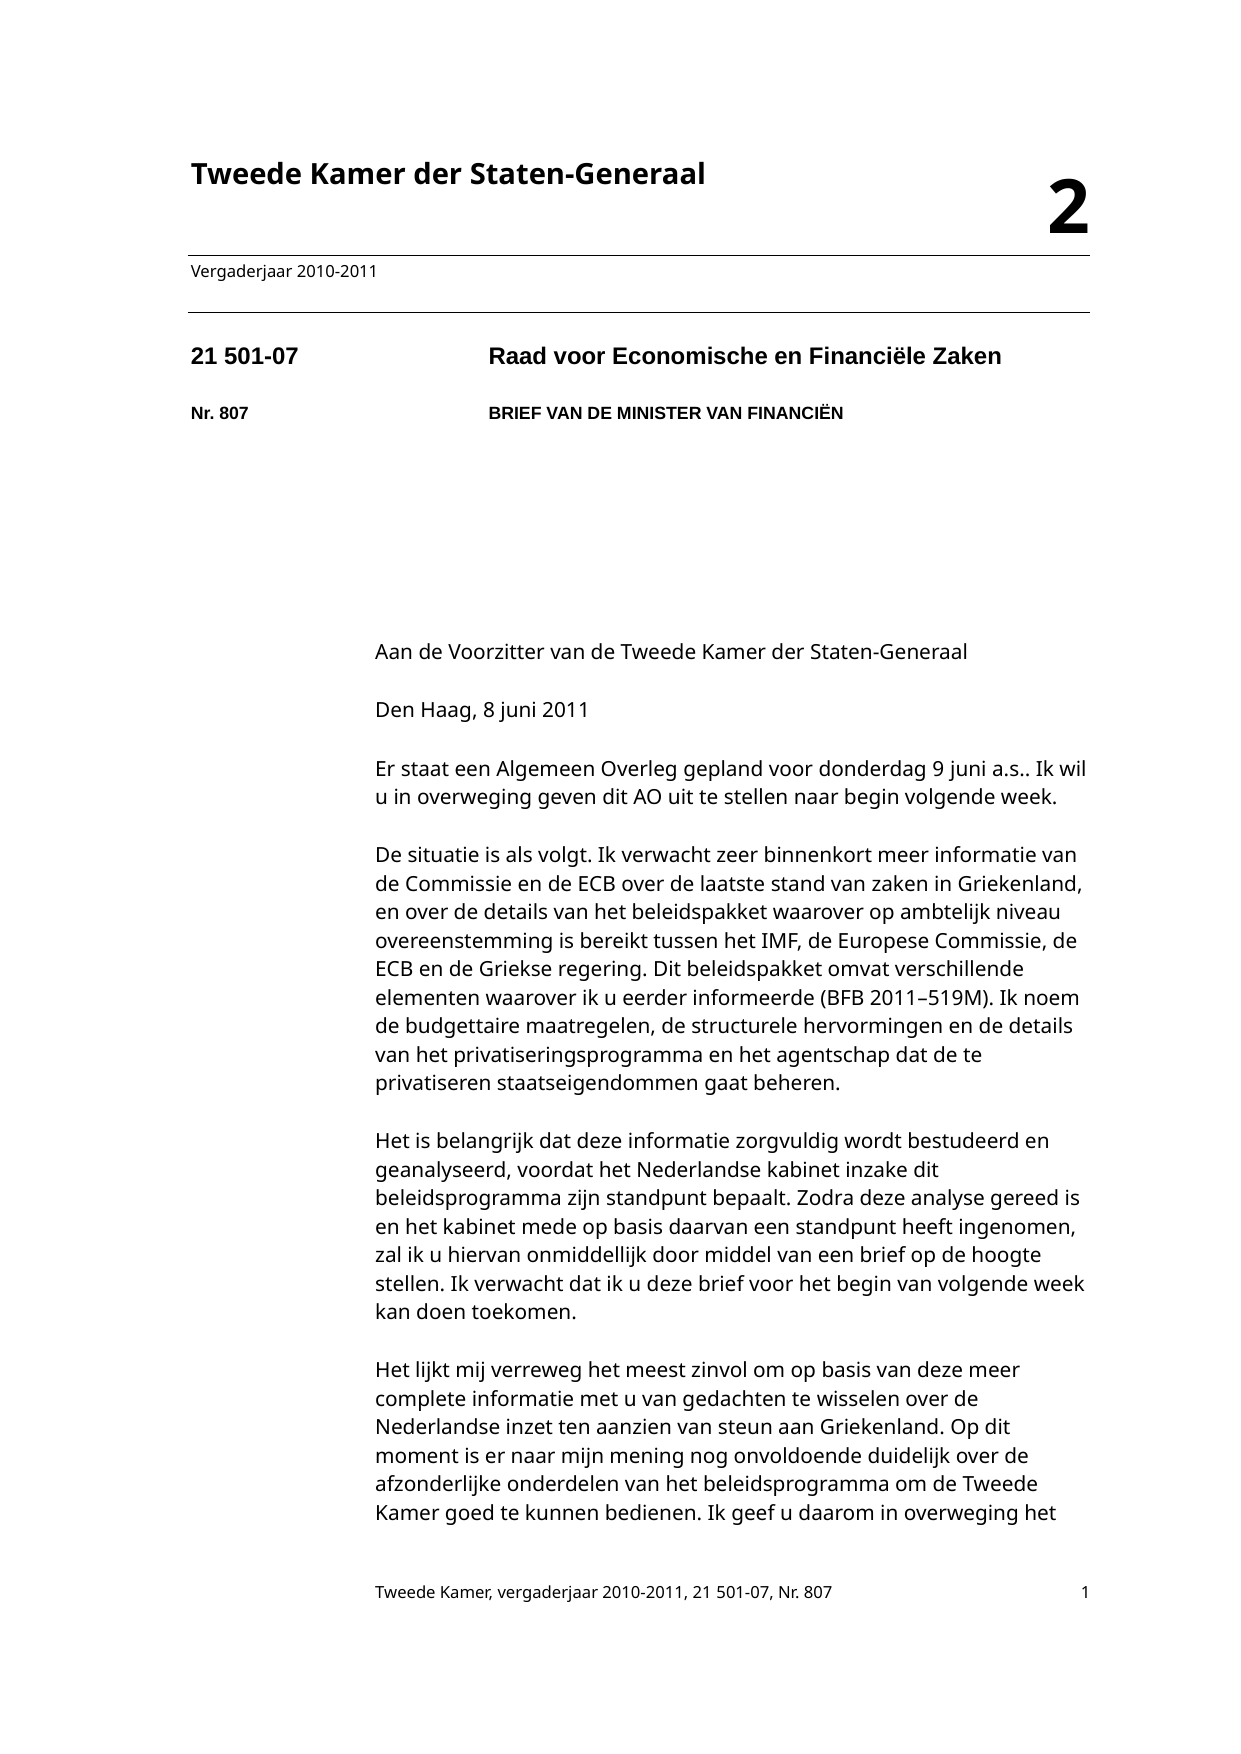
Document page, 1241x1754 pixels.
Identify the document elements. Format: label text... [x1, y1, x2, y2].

table_cell [485, 256, 1090, 312]
text Het lijkt mij verreweg het meest zinvol om op basis van deze meer complete informatie met u van gedachten te wisselen over de Nederlandse inzet ten aanzien van steun aan Griekenland. Op dit moment is er naar mijn mening nog onvoldoende duidelijk over de afzonderlijke onderdelen van het beleidsprogramma om de Tweede Kamer goed te kunnen bedienen. Ik geef u daarom in overweging het [375, 1356, 1090, 1526]
table_header 2 [910, 150, 1090, 255]
text De situatie is als volgt. Ik verwacht zeer binnenkort meer informatie van de Commissie en de ECB over de laatste stand van zaken in Griekenland, en over de details van het beleidspakket waarover op ambtelijk niveau overeenstemming is bereikt tussen het IMF, de Europese Commissie, de ECB en de Griekse regering. Dit beleidspakket omvat verschillende elementen waarover ik u eerder informeerde (BFB 2011–519M). Ik noem de budgettaire maatregelen, de structurele hervormingen en de details van het privatiseringsprogramma en het agentschap dat de te privatiseren staatseigendommen gaat beheren. [375, 841, 1090, 1097]
table_cell 21 501-07 [188, 339, 485, 399]
table_cell Vergaderjaar 2010-2011 [188, 256, 485, 312]
table_cell Raad voor Economische en Financiële Zaken [485, 339, 1090, 399]
table_cell BRIEF VAN DE MINISTER VAN FINANCIËN [485, 399, 1090, 518]
table_cell Nr. 807 [188, 399, 485, 518]
text Het is belangrijk dat deze informatie zorgvuldig wordt bestudeerd en geanalyseerd, voordat het Nederlandse kabinet inzake dit beleidsprogramma zijn standpunt bepaalt. Zodra deze analyse gereed is en het kabinet mede op basis daarvan een standpunt heeft ingenomen, zal ik u hiervan onmiddellijk door middel van een brief op de hoogte stellen. Ik verwacht dat ik u deze brief voor het begin van volgende week kan doen toekomen. [375, 1127, 1090, 1326]
text Er staat een Algemeen Overleg gepland voor donderdag 9 juni a.s.. Ik wil u in overweging geven dit AO uit te stellen naar begin volgende week. [375, 754, 1090, 811]
table_header Tweede Kamer der Staten-Generaal [188, 150, 909, 255]
table_cell [188, 313, 485, 339]
table_cell [485, 313, 1090, 339]
text Den Haag, 8 juni 2011 [375, 695, 1090, 724]
text Aan de Voorzitter van de Tweede Kamer der Staten-Generaal [375, 637, 1090, 665]
